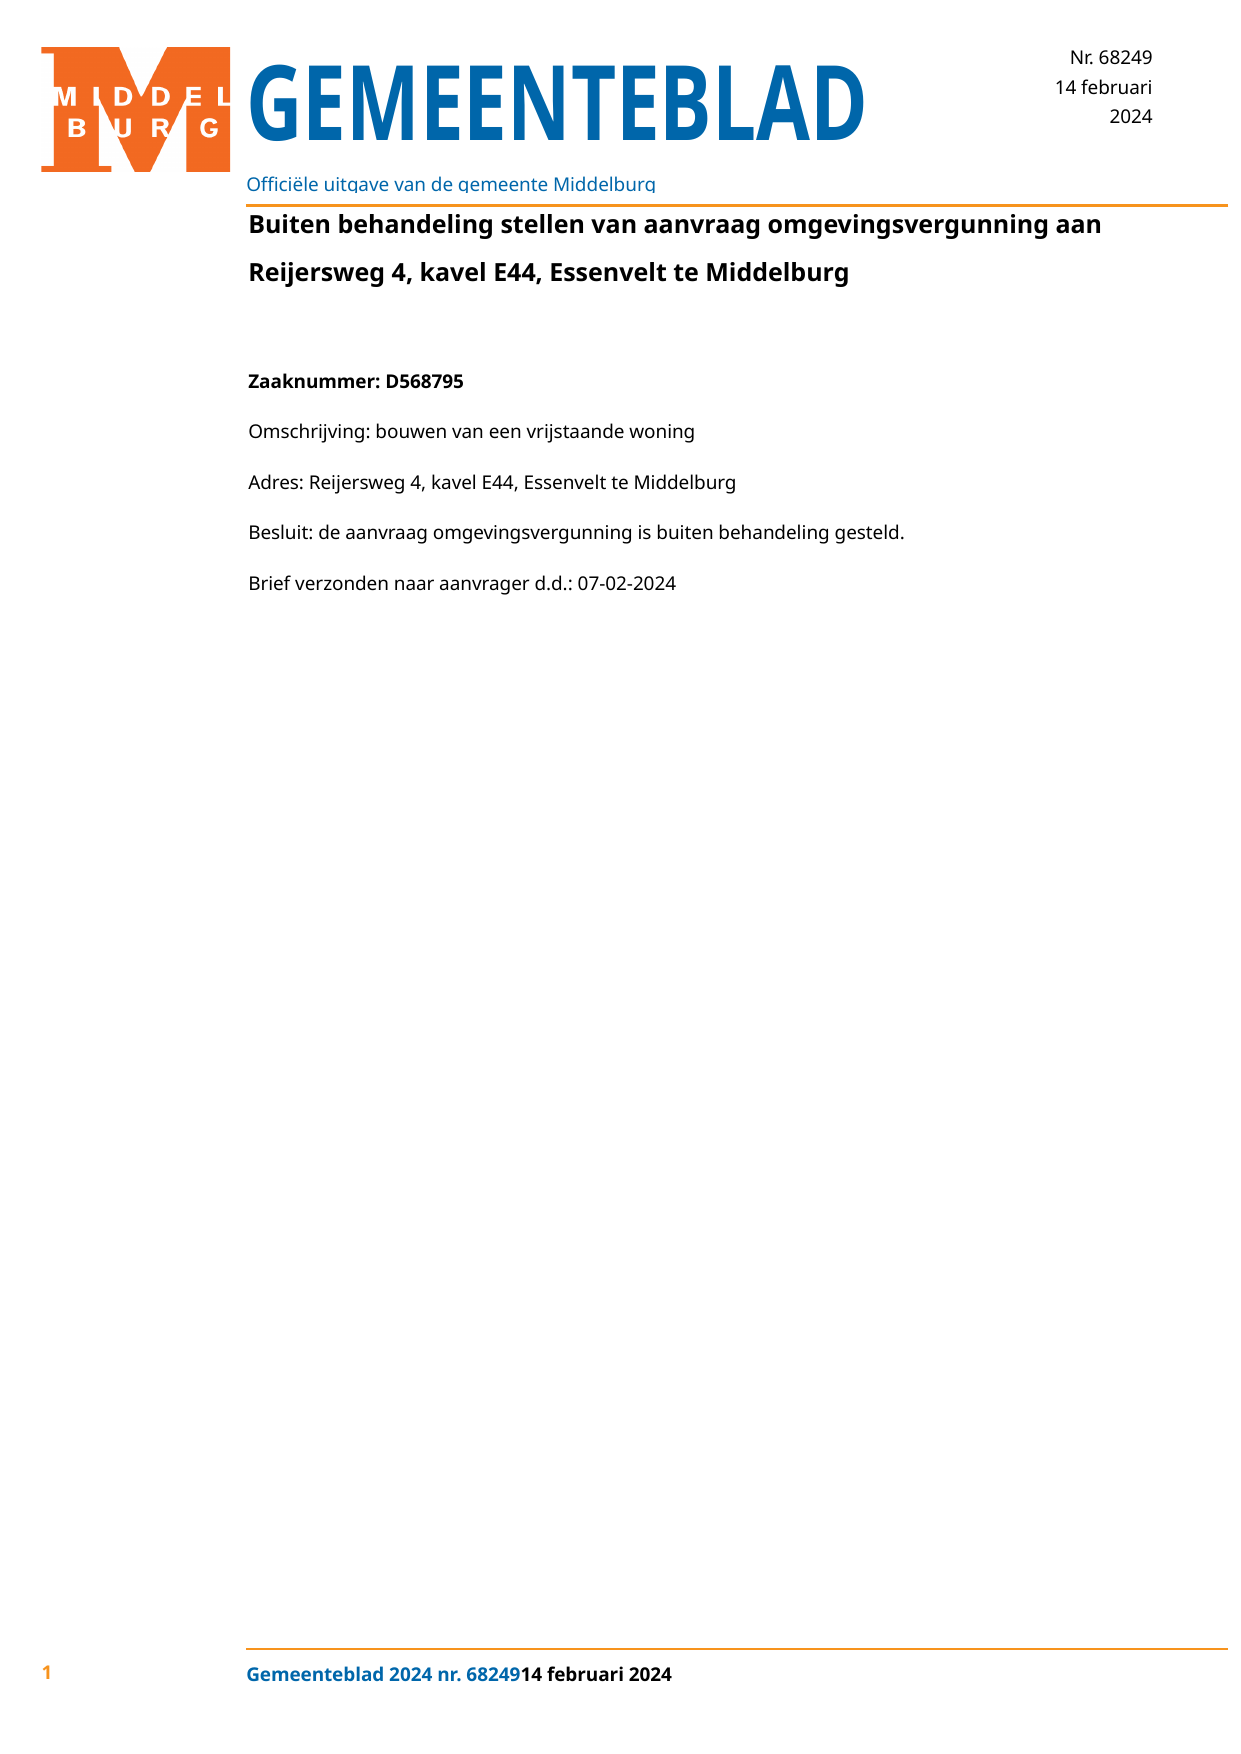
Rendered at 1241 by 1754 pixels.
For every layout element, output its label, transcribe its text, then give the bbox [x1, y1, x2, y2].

text Brief verzonden naar aanvrager d.d.: 07-02-2024 [248, 570, 1152, 596]
text Omschrijving: bouwen van een vrijstaande woning [248, 419, 1152, 444]
picture [41, 47, 231, 172]
text Adres: Reijersweg 4, kavel E44, Essenvelt te Middelburg [248, 469, 1152, 495]
text Zaaknummer: D568795 [248, 368, 1152, 394]
text Buiten behandeling stellen van aanvraag omgevingsvergunning aan Reijersweg 4, kavel E44, Essenvelt te Middelburg [248, 207, 1152, 288]
text Besluit: de aanvraag omgevingsvergunning is buiten behandeling gesteld. [248, 519, 1152, 545]
